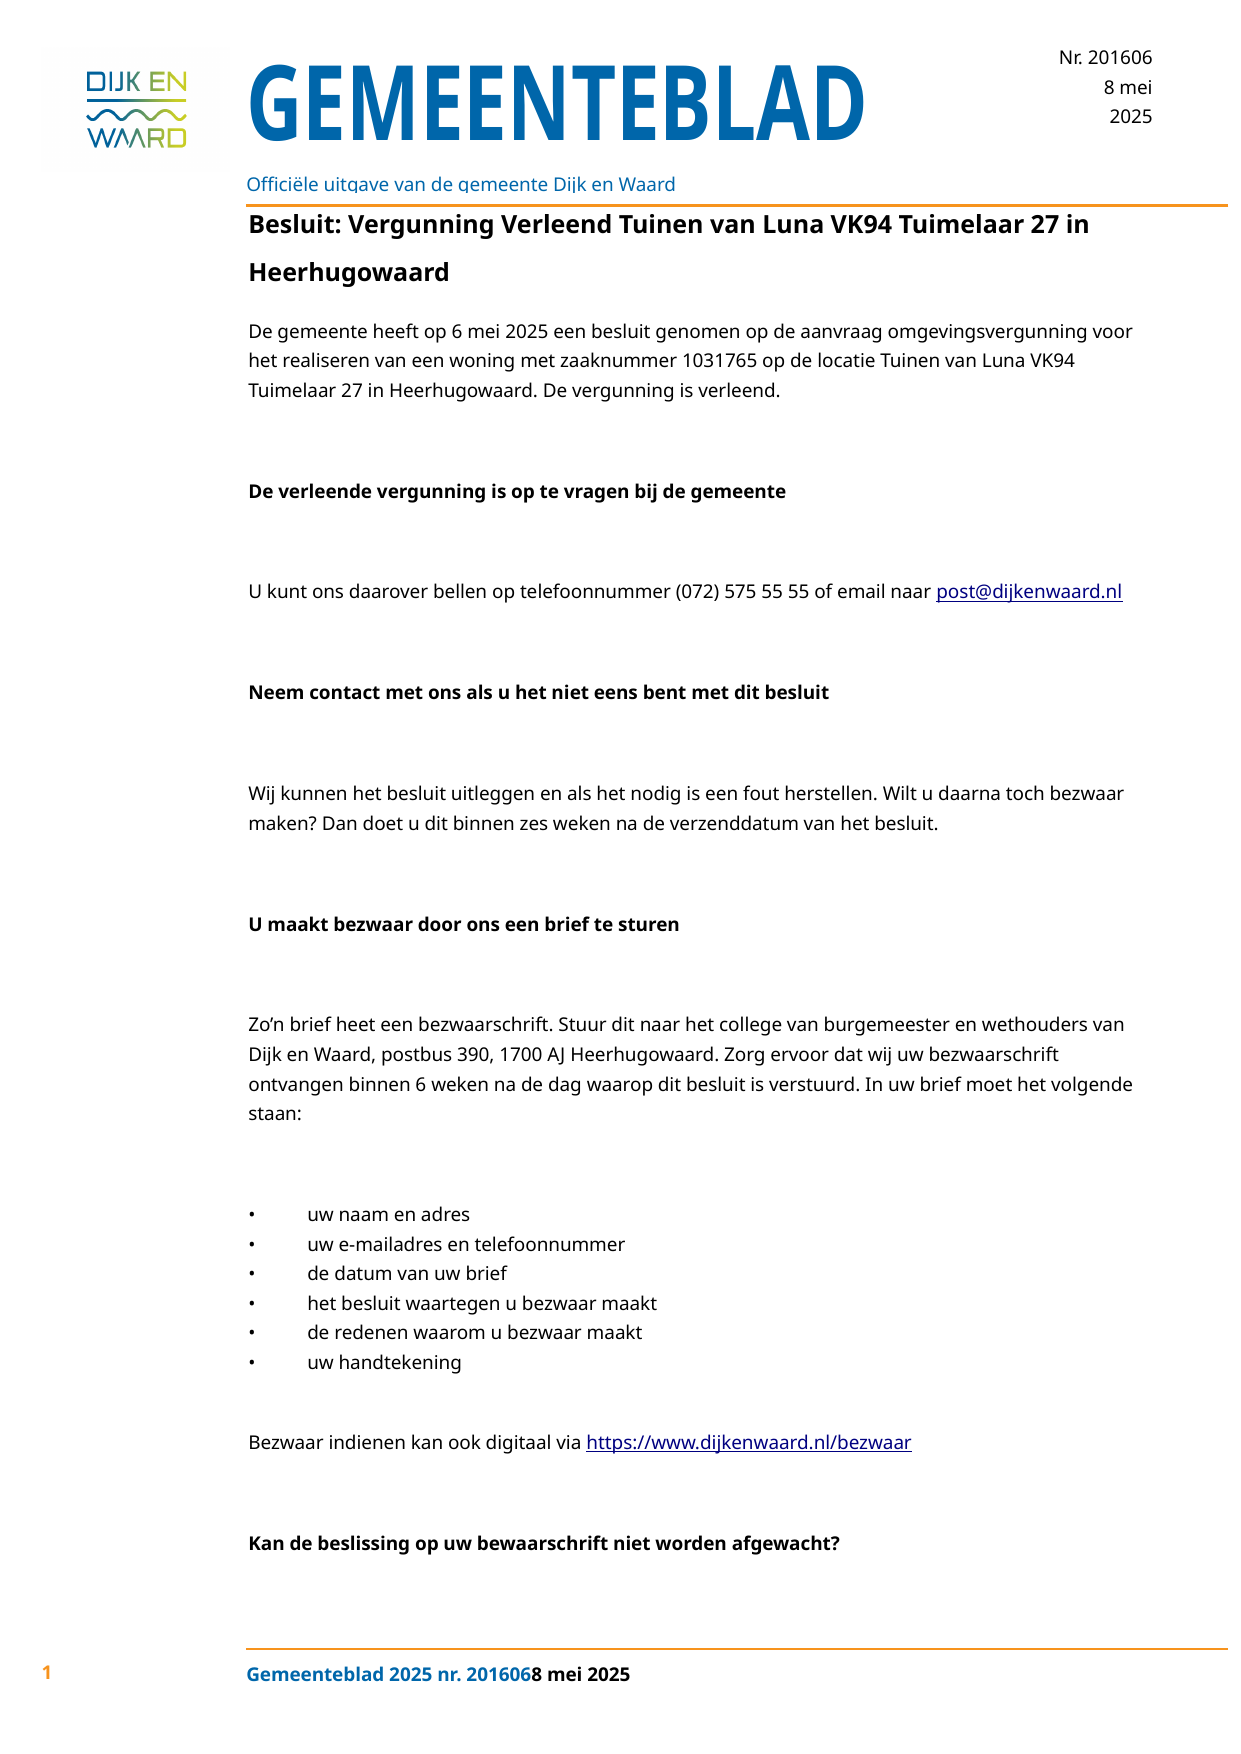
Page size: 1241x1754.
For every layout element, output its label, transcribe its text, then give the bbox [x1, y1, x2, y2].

list uw handtekening [248, 1349, 1152, 1375]
text Kan de beslissing op uw bewaarschrift niet worden afgewacht? [248, 1530, 1152, 1556]
text Zo’n brief heet een bezwaarschrift. Stuur dit naar het college van burgemeester en wethouders van Dijk en Waard, postbus 390, 1700 AJ Heerhugowaard. Zorg ervoor dat wij uw bezwaarschrift ontvangen binnen 6 weken na de dag waarop dit besluit is verstuurd. In uw brief moet het volgende staan: [248, 1012, 1152, 1126]
text U maakt bezwaar door ons een brief te sturen [248, 911, 1152, 937]
list uw e-mailadres en telefoonnummer [248, 1231, 1152, 1257]
list uw naam en adres [248, 1201, 1152, 1227]
picture [41, 47, 231, 172]
list het besluit waartegen u bezwaar maakt [248, 1290, 1152, 1316]
text Bezwaar indienen kan ook digitaal via https://www.dijkenwaard.nl/bezwaar [248, 1429, 1152, 1455]
text U kunt ons daarover bellen op telefoonnummer (072) 575 55 55 of email naar post@dijkenwaard.nl [248, 579, 1152, 604]
text Neem contact met ons als u het niet eens bent met dit besluit [248, 679, 1152, 705]
text De verleende vergunning is op te vragen bij de gemeente [248, 478, 1152, 504]
text Wij kunnen het besluit uitleggen en als het nodig is een fout herstellen. Wilt u daarna toch bezwaar maken? Dan doet u dit binnen zes weken na de verzenddatum van het besluit. [248, 780, 1152, 836]
text Besluit: Vergunning Verleend Tuinen van Luna VK94 Tuimelaar 27 in Heerhugowaard [248, 207, 1152, 288]
list de datum van uw brief [248, 1260, 1152, 1286]
list de redenen waarom u bezwaar maakt [248, 1319, 1152, 1345]
text De gemeente heeft op 6 mei 2025 een besluit genomen op de aanvraag omgevingsvergunning voor het realiseren van een woning met zaaknummer 1031765 op de locatie Tuinen van Luna VK94 Tuimelaar 27 in Heerhugowaard. De vergunning is verleend. [248, 318, 1152, 403]
